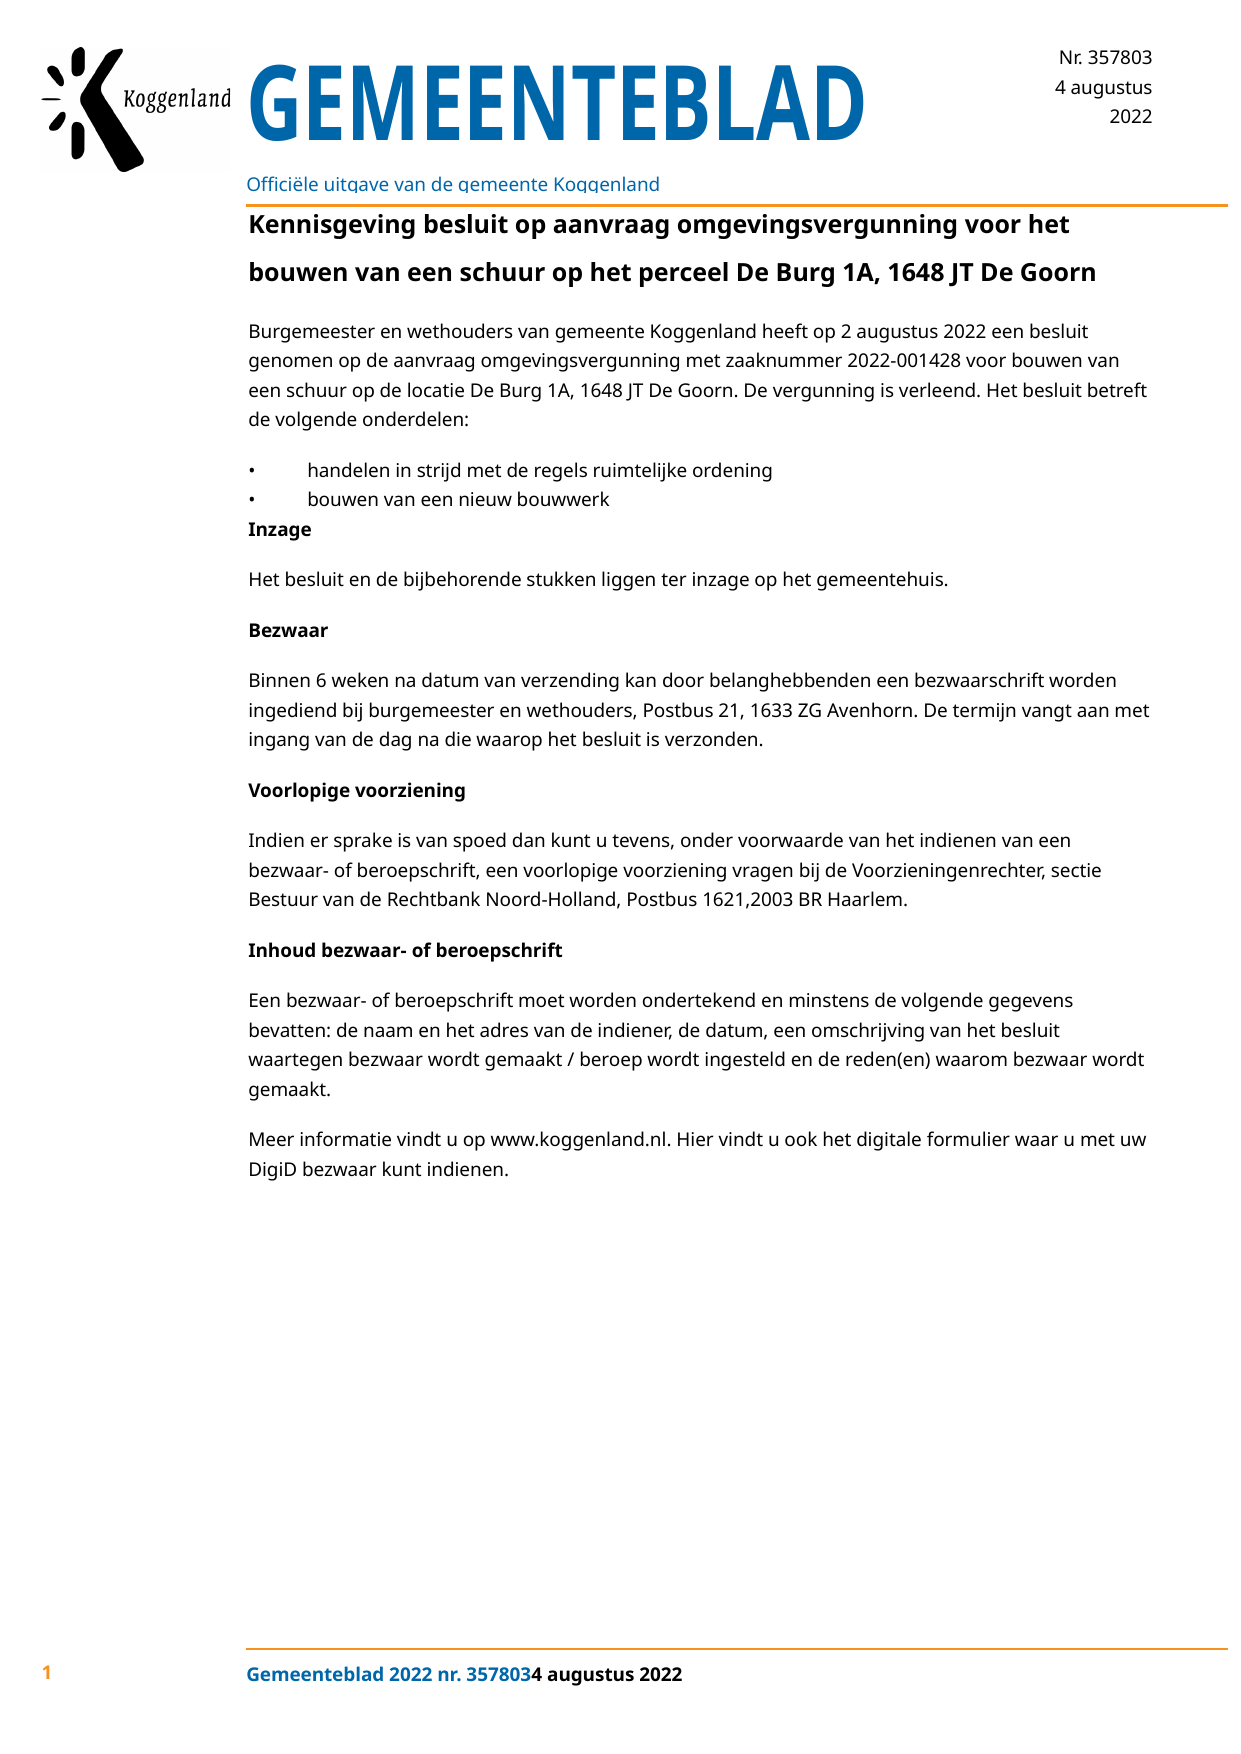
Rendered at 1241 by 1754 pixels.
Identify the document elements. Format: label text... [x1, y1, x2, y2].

text Inzage [248, 516, 1152, 542]
text Inhoud bezwaar- of beroepschrift [248, 937, 1152, 963]
text Voorlopige voorziening [248, 777, 1152, 803]
text Binnen 6 weken na datum van verzending kan door belanghebbenden een bezwaarschrift worden ingediend bij burgemeester en wethouders, Postbus 21, 1633 ZG Avenhorn. De termijn vangt aan met ingang van de dag na die waarop het besluit is verzonden. [248, 667, 1152, 752]
text Een bezwaar- of beroepschrift moet worden ondertekend en minstens de volgende gegevens bevatten: de naam en het adres van de indiener, de datum, een omschrijving van het besluit waartegen bezwaar wordt gemaakt / beroep wordt ingesteld en de reden(en) waarom bezwaar wordt gemaakt. [248, 987, 1152, 1102]
picture [41, 47, 231, 172]
text Het besluit en de bijbehorende stukken liggen ter inzage op het gemeentehuis. [248, 567, 1152, 592]
text Indien er sprake is van spoed dan kunt u tevens, onder voorwaarde van het indienen van een bezwaar- of beroepschrift, een voorlopige voorziening vragen bij de Voorzieningenrechter, sectie Bestuur van de Rechtbank Noord-Holland, Postbus 1621,2003 BR Haarlem. [248, 827, 1152, 912]
text Bezwaar [248, 617, 1152, 643]
list handelen in strijd met de regels ruimtelijke ordening [248, 457, 1152, 483]
text Meer informatie vindt u op www.koggenland.nl. Hier vindt u ook het digitale formulier waar u met uw DigiD bezwaar kunt indienen. [248, 1127, 1152, 1182]
list bouwen van een nieuw bouwwerk [248, 487, 1152, 512]
text Burgemeester en wethouders van gemeente Koggenland heeft op 2 augustus 2022 een besluit genomen op de aanvraag omgevingsvergunning met zaaknummer 2022-001428 voor bouwen van een schuur op de locatie De Burg 1A, 1648 JT De Goorn. De vergunning is verleend. Het besluit betreft de volgende onderdelen: [248, 318, 1152, 432]
text Kennisgeving besluit op aanvraag omgevingsvergunning voor het bouwen van een schuur op het perceel De Burg 1A, 1648 JT De Goorn [248, 207, 1152, 288]
